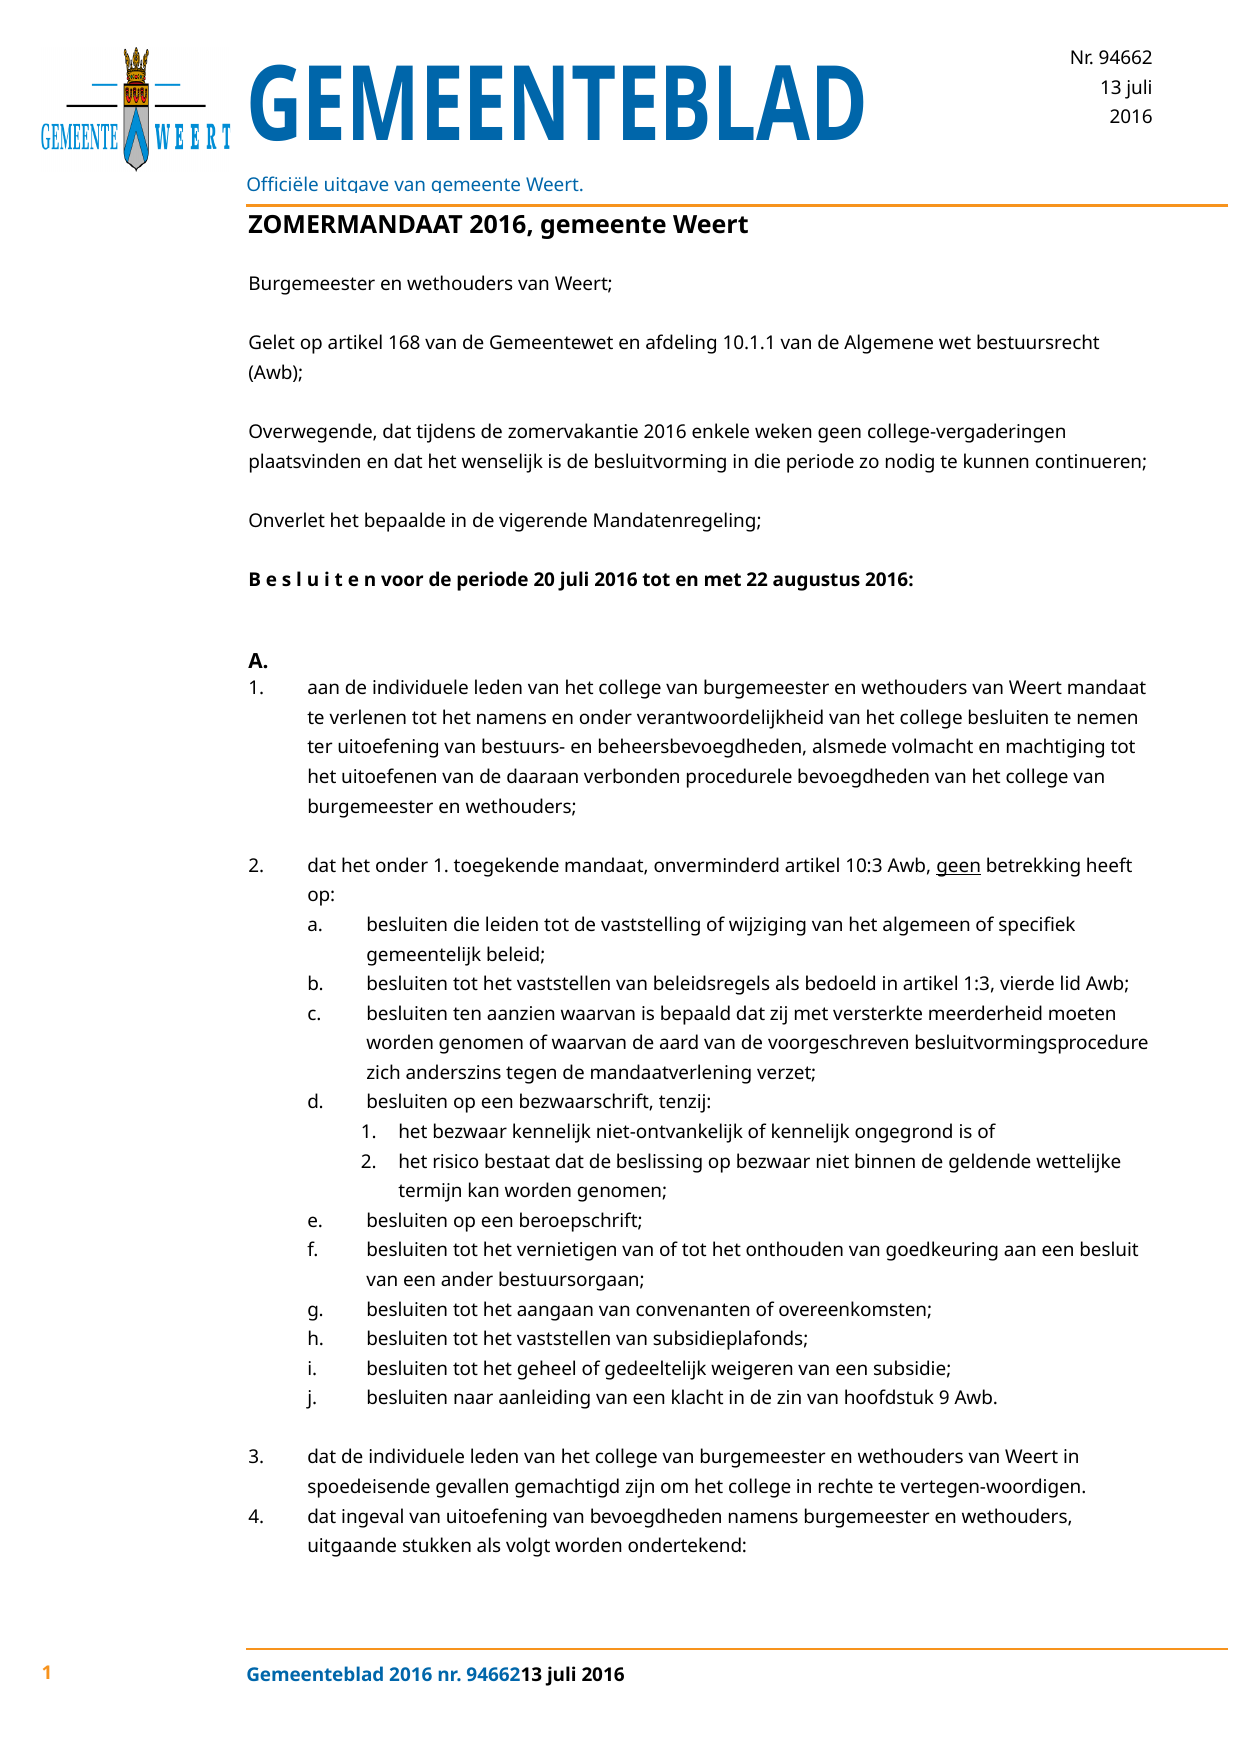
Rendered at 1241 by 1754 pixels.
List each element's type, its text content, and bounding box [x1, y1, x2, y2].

list het risico bestaat dat de beslissing op bezwaar niet binnen de geldende wettelijke termijn kan worden genomen; [361, 1148, 1152, 1203]
list besluiten ten aanzien waarvan is bepaald dat zij met versterkte meerderheid moeten worden genomen of waarvan de aard van de voorgeschreven besluitvormingsprocedure zich anderszins tegen de mandaatverlening verzet; [307, 1000, 1152, 1085]
list besluiten tot het geheel of gedeeltelijk weigeren van een subsidie; [307, 1355, 1152, 1381]
list besluiten naar aanleiding van een klacht in de zin van hoofdstuk 9 Awb. [307, 1384, 1152, 1410]
list besluiten tot het aangaan van convenanten of overeenkomsten; [307, 1296, 1152, 1322]
list besluiten op een bezwaarschrift, tenzij: [307, 1089, 1152, 1114]
list besluiten tot het vernietigen van of tot het onthouden van goedkeuring aan een besluit van een ander bestuursorgaan; [307, 1237, 1152, 1292]
text B e s l u i t e n voor de periode 20 juli 2016 tot en met 22 augustus 2016: [248, 566, 1152, 592]
picture [41, 47, 231, 172]
list aan de individuele leden van het college van burgemeester en wethouders van Weert mandaat te verlenen tot het namens en onder verantwoordelijkheid van het college besluiten te nemen ter uitoefening van bestuurs- en beheersbevoegdheden, alsmede volmacht en machtiging tot het uitoefenen van de daaraan verbonden procedurele bevoegdheden van het college van burgemeester en wethouders; [248, 674, 1152, 819]
text Overwegende, dat tijdens de zomervakantie 2016 enkele weken geen college-vergaderingen plaatsvinden en dat het wenselijk is de besluitvorming in die periode zo nodig te kunnen continueren; [248, 418, 1152, 473]
list dat ingeval van uitoefening van bevoegdheden namens burgemeester en wethouders, uitgaande stukken als volgt worden ondertekend: [248, 1503, 1152, 1558]
text Burgemeester en wethouders van Weert; [248, 270, 1152, 296]
list besluiten die leiden tot de vaststelling of wijziging van het algemeen of specifiek gemeentelijk beleid; [307, 911, 1152, 967]
text A. [248, 646, 1152, 674]
list besluiten op een beroepschrift; [307, 1207, 1152, 1233]
text ZOMERMANDAAT 2016, gemeente Weert [248, 207, 1152, 241]
list besluiten tot het vaststellen van beleidsregels als bedoeld in artikel 1:3, vierde lid Awb; [307, 970, 1152, 996]
text Gelet op artikel 168 van de Gemeentewet en afdeling 10.1.1 van de Algemene wet bestuursrecht (Awb); [248, 329, 1152, 385]
list dat het onder 1. toegekende mandaat, onverminderd artikel 10:3 Awb, geen betrekking heeft op: [248, 852, 1152, 907]
list dat de individuele leden van het college van burgemeester en wethouders van Weert in spoedeisende gevallen gemachtigd zijn om het college in rechte te vertegen-woordigen. [248, 1444, 1152, 1499]
text Onverlet het bepaalde in de vigerende Mandatenregeling; [248, 507, 1152, 533]
list besluiten tot het vaststellen van subsidieplafonds; [307, 1325, 1152, 1351]
list het bezwaar kennelijk niet-ontvankelijk of kennelijk ongegrond is of [361, 1118, 1152, 1144]
